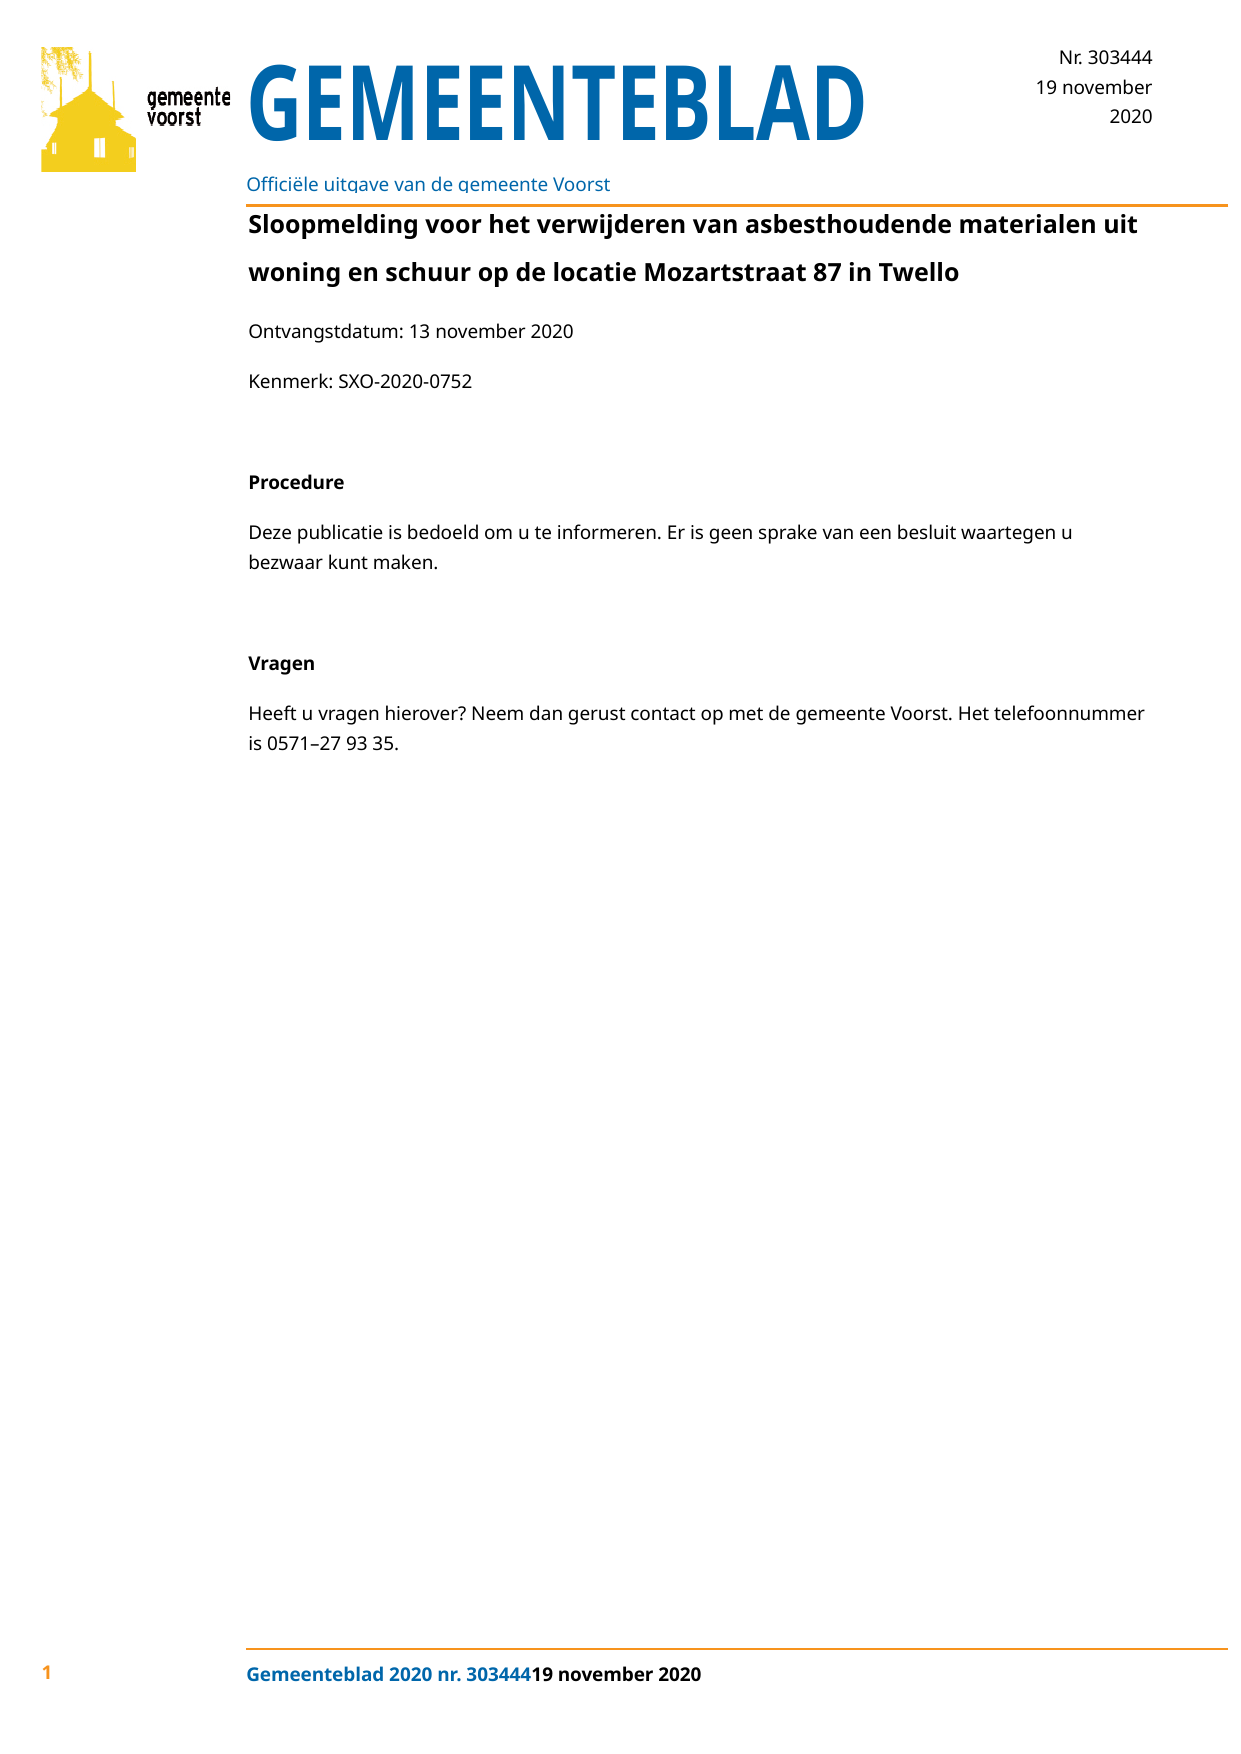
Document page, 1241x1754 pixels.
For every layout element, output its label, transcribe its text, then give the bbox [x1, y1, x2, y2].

text Kenmerk: SXO-2020-0752 [248, 368, 1152, 394]
text Sloopmelding voor het verwijderen van asbesthoudende materialen uit woning en schuur op de locatie Mozartstraat 87 in Twello [248, 207, 1152, 288]
picture [41, 47, 231, 172]
text Procedure [248, 469, 1152, 495]
text Heeft u vragen hierover? Neem dan gerust contact op met de gemeente Voorst. Het telefoonnummer is 0571–27 93 35. [248, 700, 1152, 756]
text Deze publicatie is bedoeld om u te informeren. Er is geen sprake van een besluit waartegen u bezwaar kunt maken. [248, 519, 1152, 575]
text Ontvangstdatum: 13 november 2020 [248, 318, 1152, 344]
text Vragen [248, 650, 1152, 676]
